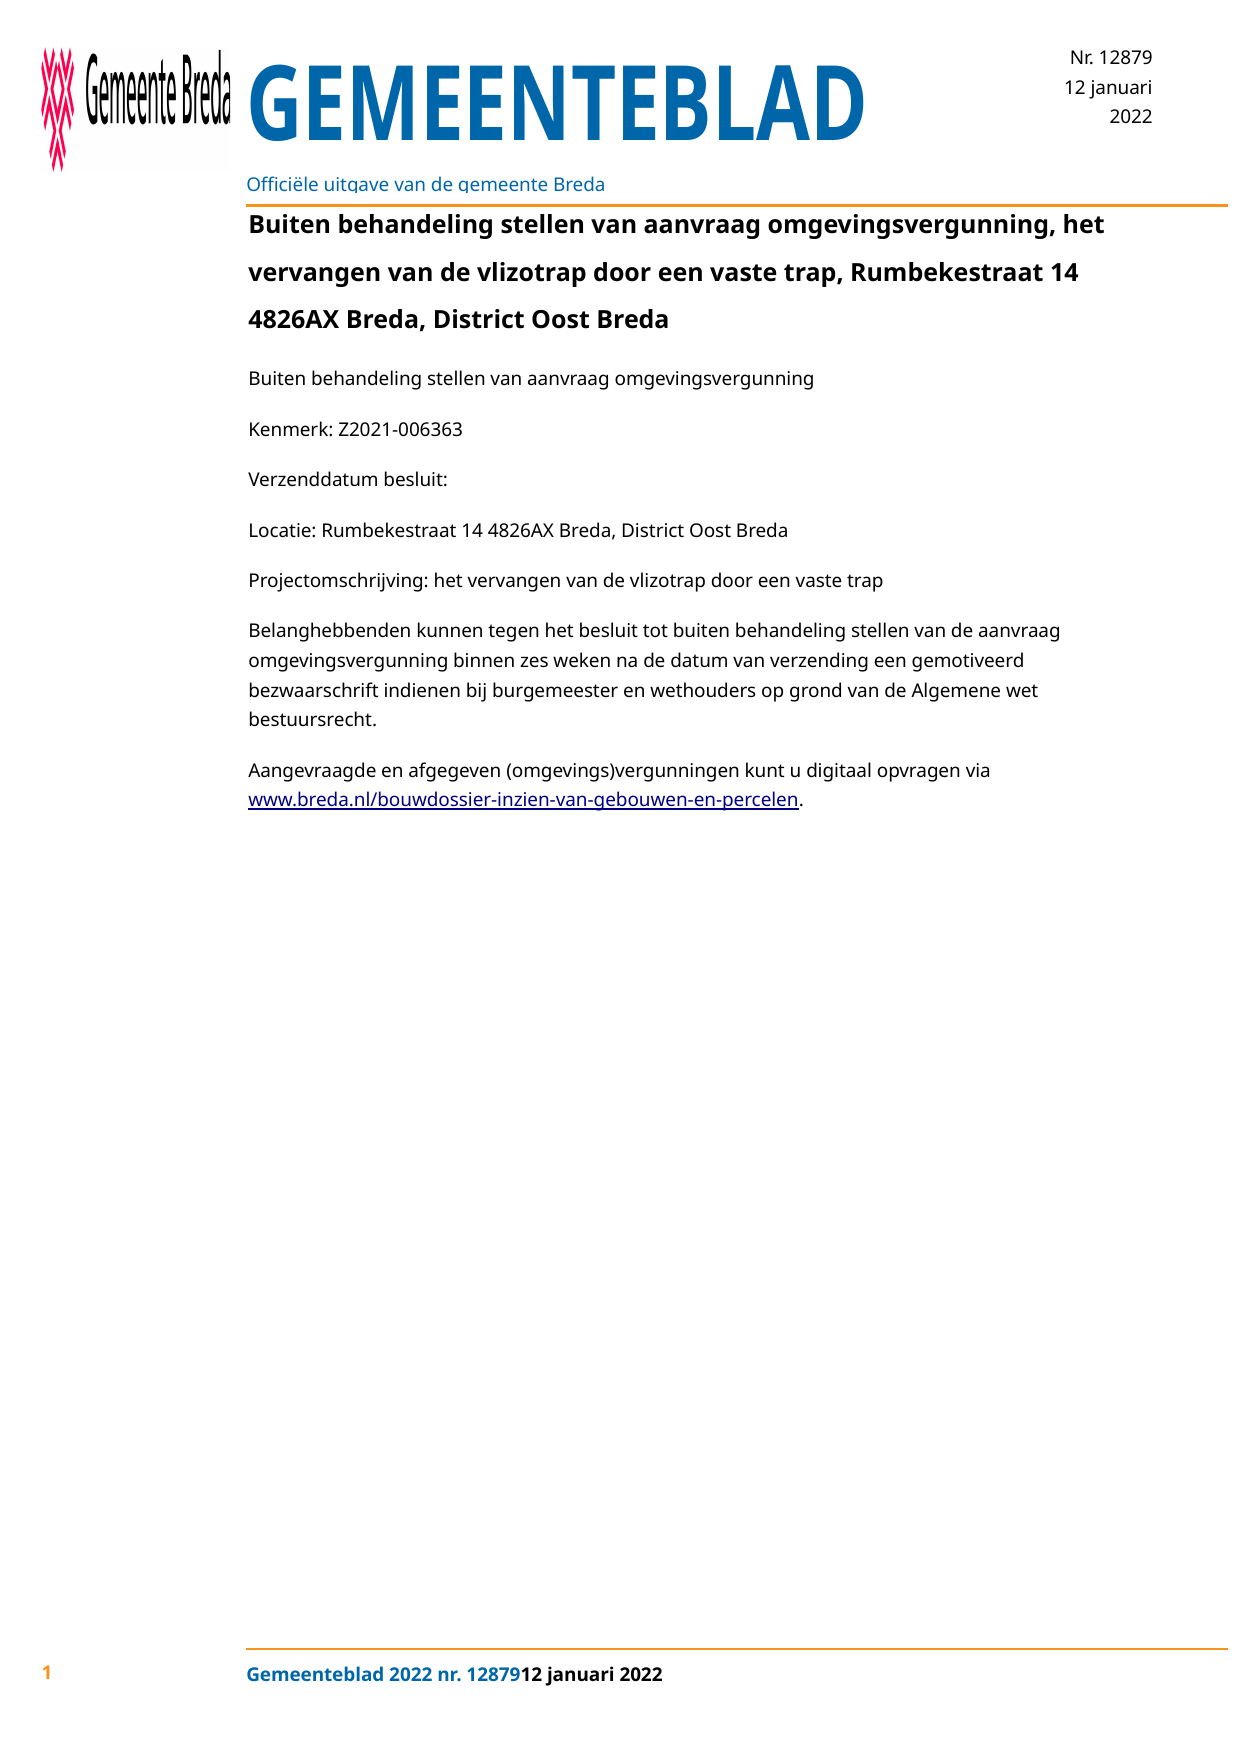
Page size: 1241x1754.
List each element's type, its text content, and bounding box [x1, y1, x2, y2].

text Projectomschrijving: het vervangen van de vlizotrap door een vaste trap [248, 567, 1152, 593]
text Verzenddatum besluit: [248, 466, 1152, 492]
text Belanghebbenden kunnen tegen het besluit tot buiten behandeling stellen van de aanvraag omgevingsvergunning binnen zes weken na de datum van verzending een gemotiveerd bezwaarschrift indienen bij burgemeester en wethouders op grond van de Algemene wet bestuursrecht. [248, 618, 1152, 732]
text Locatie: Rumbekestraat 14 4826AX Breda, District Oost Breda [248, 517, 1152, 542]
text Buiten behandeling stellen van aanvraag omgevingsvergunning, het vervangen van de vlizotrap door een vaste trap, Rumbekestraat 14 4826AX Breda, District Oost Breda [248, 207, 1152, 336]
text Aangevraagde en afgegeven (omgevings)vergunningen kunt u digitaal opvragen via www.breda.nl/bouwdossier-inzien-van-gebouwen-en-percelen. [248, 757, 1152, 812]
picture [41, 47, 231, 172]
text Kenmerk: Z2021-006363 [248, 416, 1152, 442]
text Buiten behandeling stellen van aanvraag omgevingsvergunning [248, 366, 1152, 391]
